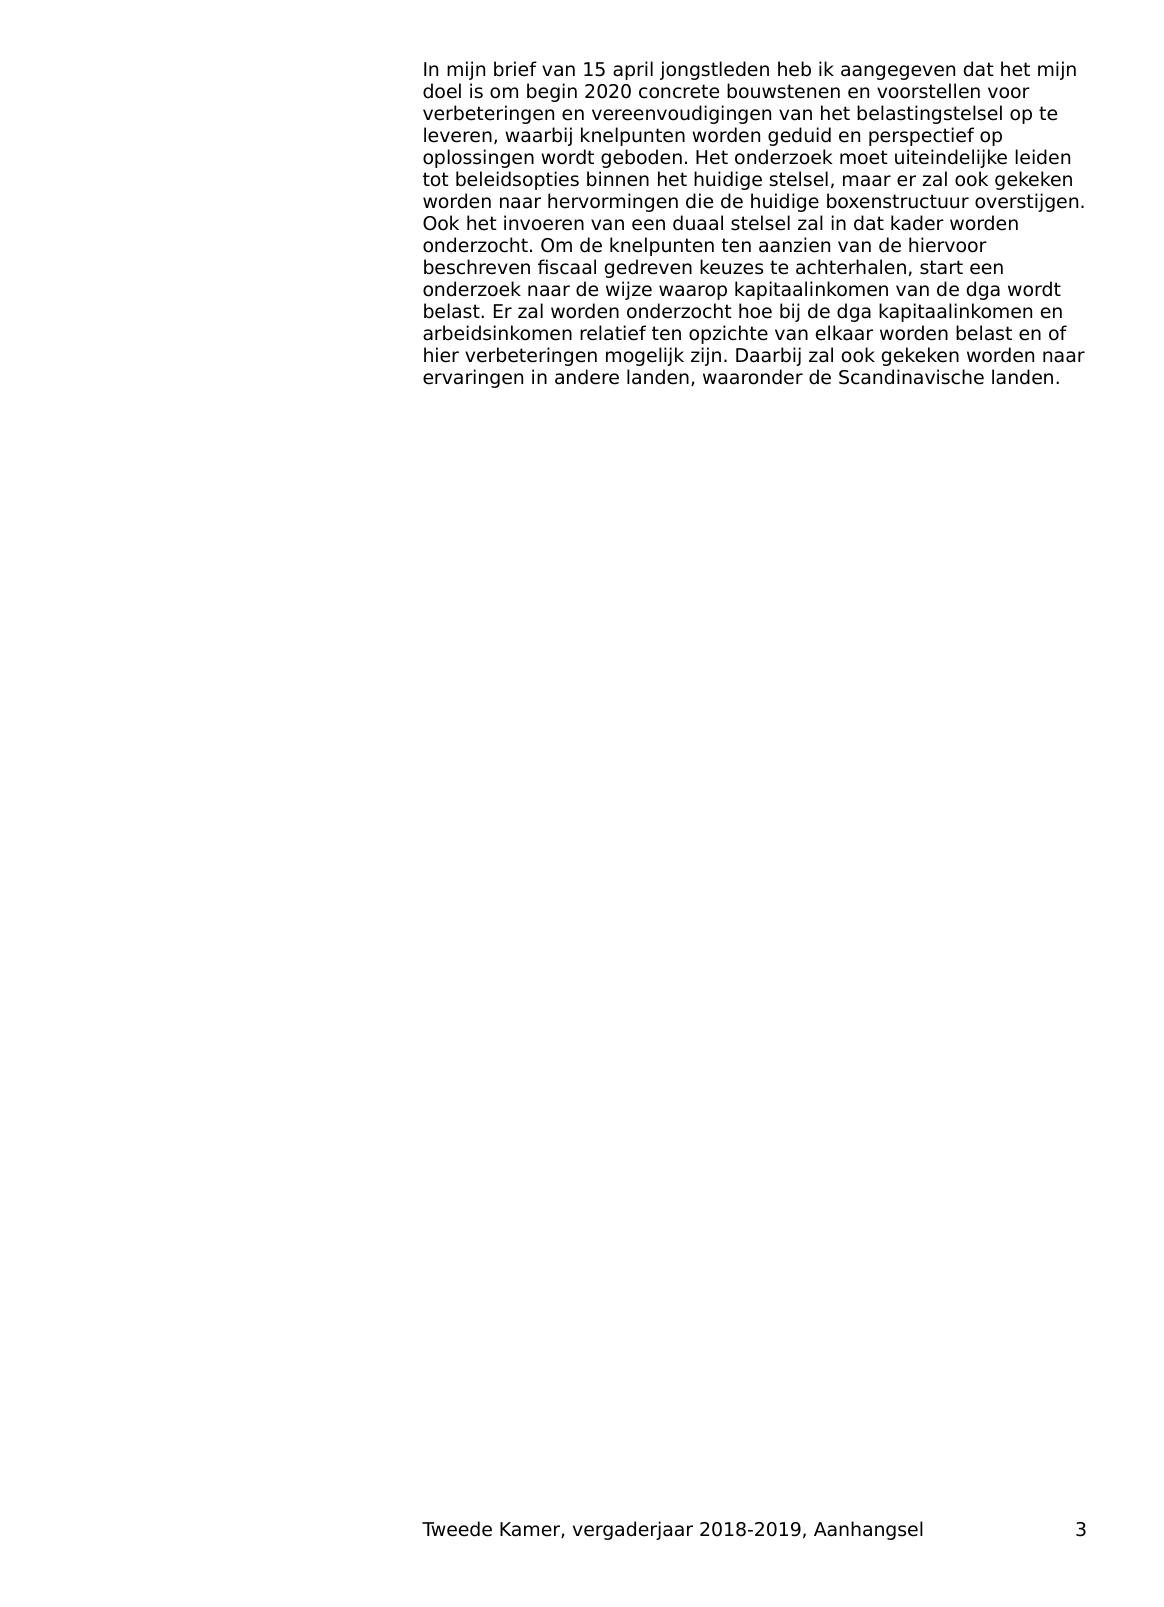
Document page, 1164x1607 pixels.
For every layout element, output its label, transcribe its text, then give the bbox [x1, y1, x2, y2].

text In mijn brief van 15 april jongstleden heb ik aangegeven dat het mijn doel is om begin 2020 concrete bouwstenen en voorstellen voor verbeteringen en vereenvoudigingen van het belastingstelsel op te leveren, waarbij knelpunten worden geduid en perspectief op oplossingen wordt geboden. Het onderzoek moet uiteindelijke leiden tot beleidsopties binnen het huidige stelsel, maar er zal ook gekeken worden naar hervormingen die de huidige boxenstructuur overstijgen. Ook het invoeren van een duaal stelsel zal in dat kader worden onderzocht. Om de knelpunten ten aanzien van de hiervoor beschreven fiscaal gedreven keuzes te achterhalen, start een onderzoek naar de wijze waarop kapitaalinkomen van de dga wordt belast. Er zal worden onderzocht hoe bij de dga kapitaalinkomen en arbeidsinkomen relatief ten opzichte van elkaar worden belast en of hier verbeteringen mogelijk zijn. Daarbij zal ook gekeken worden naar ervaringen in andere landen, waaronder de Scandinavische landen. [422, 59, 1087, 389]
